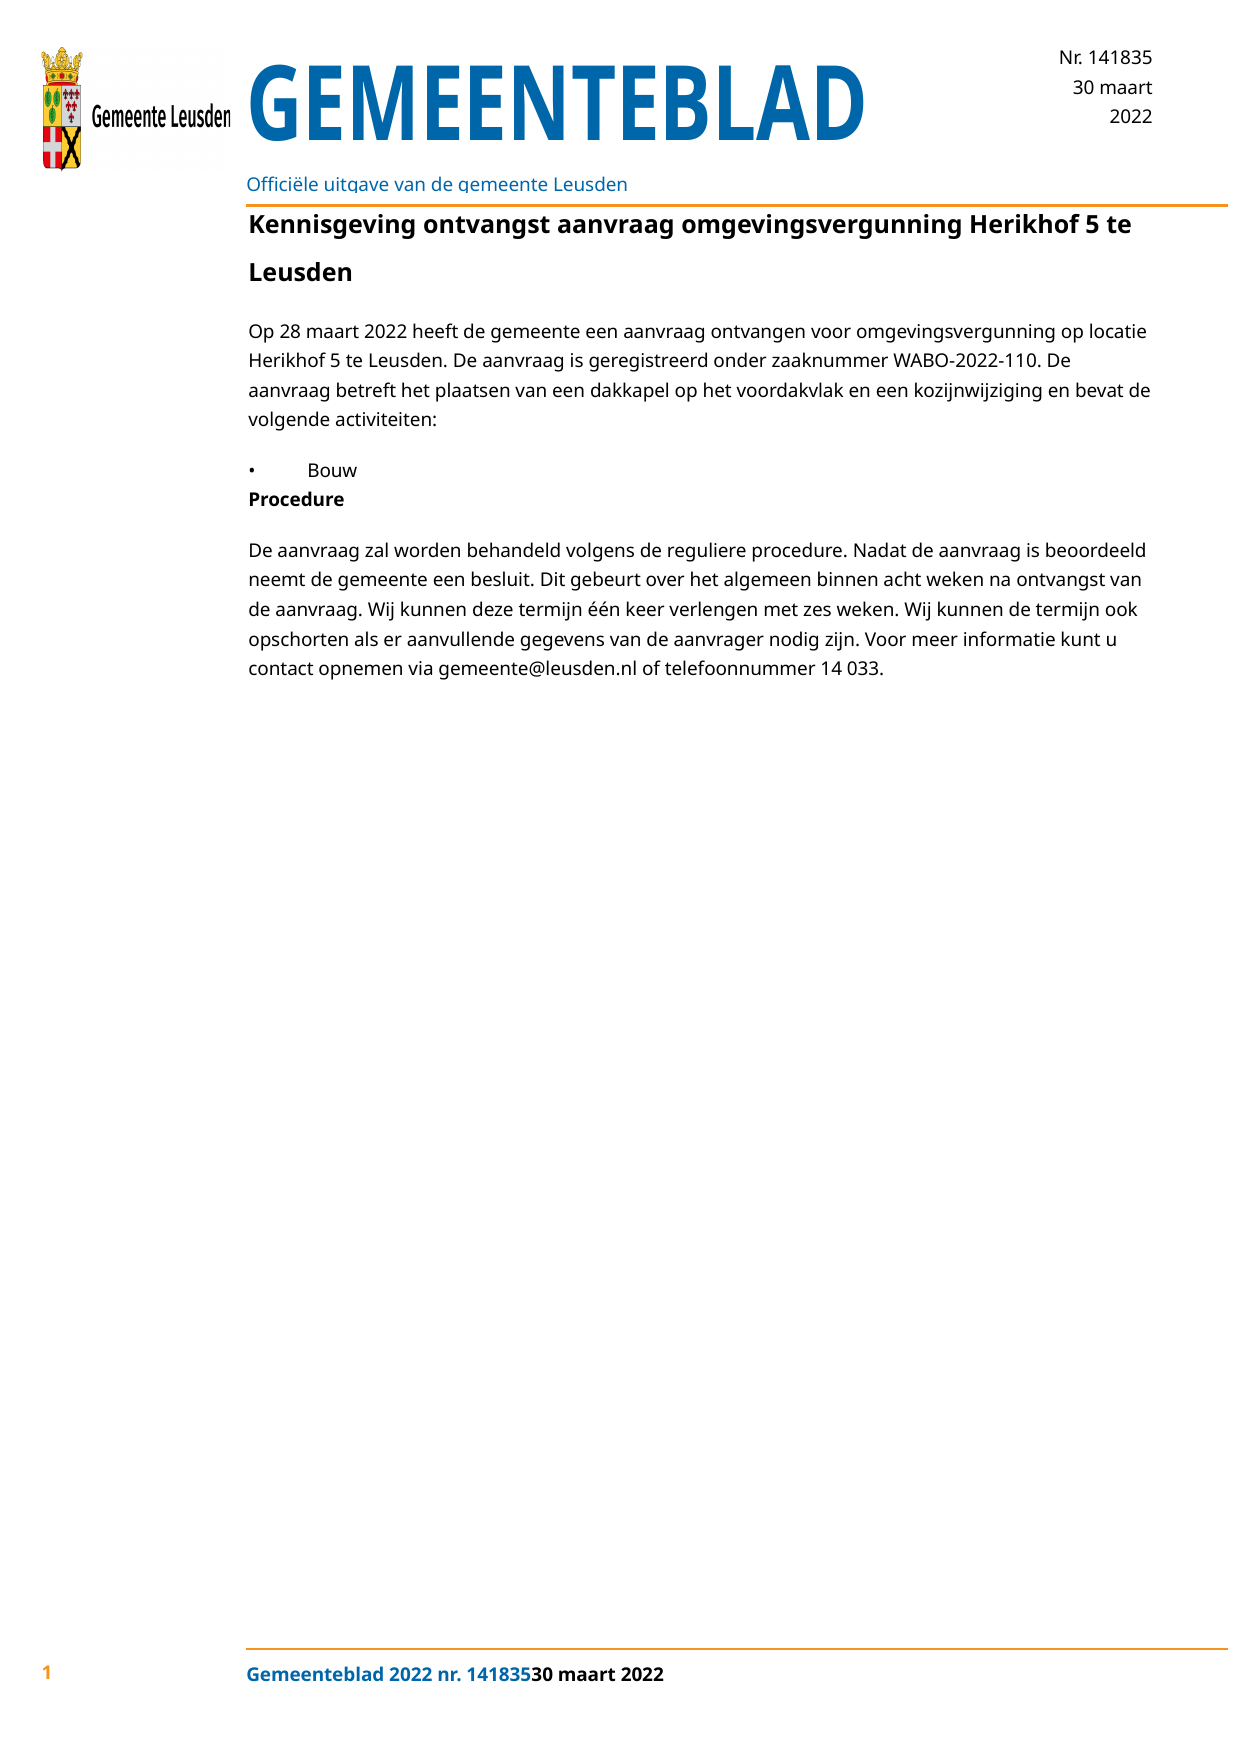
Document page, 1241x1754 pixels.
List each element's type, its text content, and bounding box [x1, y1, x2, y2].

list Bouw [248, 457, 1152, 483]
text De aanvraag zal worden behandeld volgens de reguliere procedure. Nadat de aanvraag is beoordeeld neemt de gemeente een besluit. Dit gebeurt over het algemeen binnen acht weken na ontvangst van de aanvraag. Wij kunnen deze termijn één keer verlengen met zes weken. Wij kunnen de termijn ook opschorten als er aanvullende gegevens van de aanvrager nodig zijn. Voor meer informatie kunt u contact opnemen via gemeente@leusden.nl of telefoonnummer 14 033. [248, 537, 1152, 681]
picture [41, 47, 231, 172]
text Procedure [248, 487, 1152, 512]
text Op 28 maart 2022 heeft de gemeente een aanvraag ontvangen voor omgevingsvergunning op locatie Herikhof 5 te Leusden. De aanvraag is geregistreerd onder zaaknummer WABO-2022-110. De aanvraag betreft het plaatsen van een dakkapel op het voordakvlak en een kozijnwijziging en bevat de volgende activiteiten: [248, 318, 1152, 432]
text Kennisgeving ontvangst aanvraag omgevingsvergunning Herikhof 5 te Leusden [248, 207, 1152, 288]
